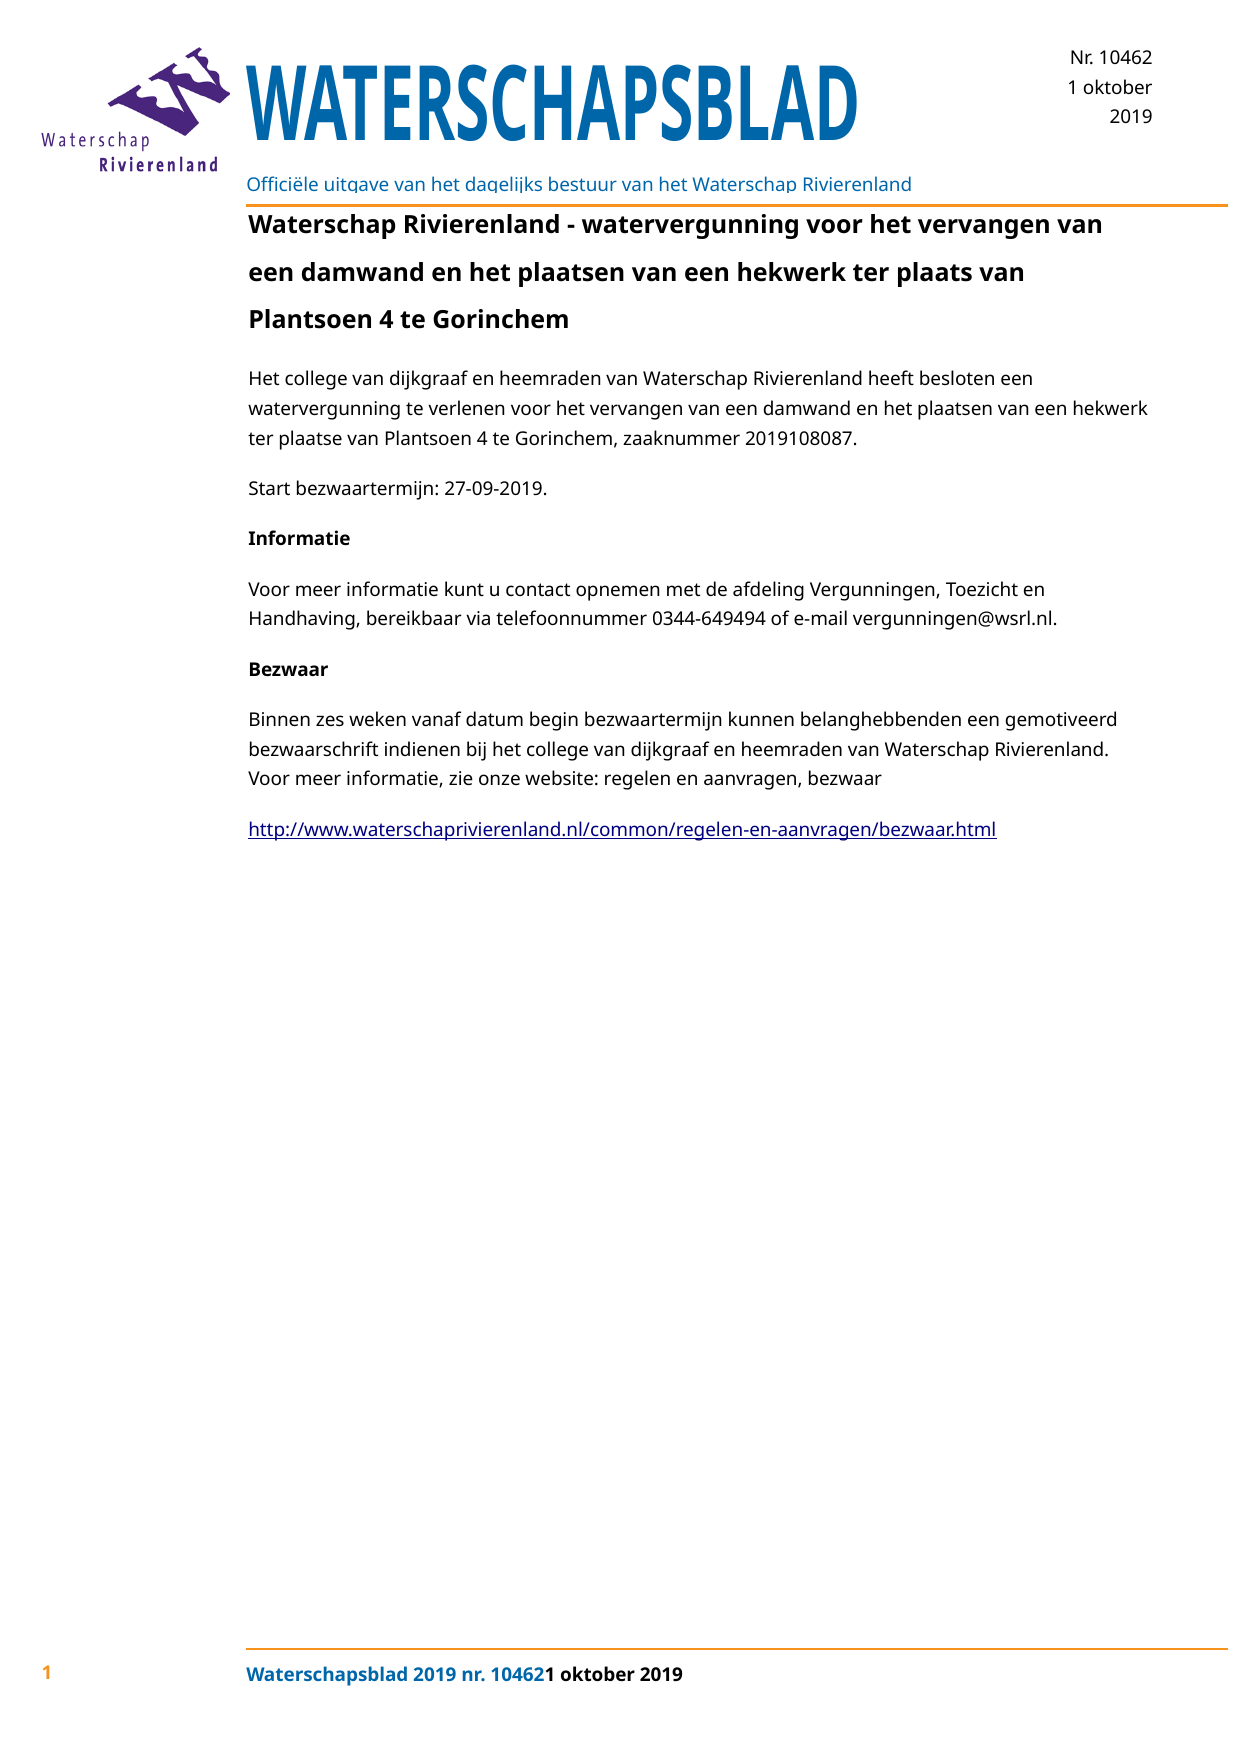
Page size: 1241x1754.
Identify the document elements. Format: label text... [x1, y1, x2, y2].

text Het college van dijkgraaf en heemraden van Waterschap Rivierenland heeft besloten een watervergunning te verlenen voor het vervangen van een damwand en het plaatsen van een hekwerk ter plaatse van Plantsoen 4 te Gorinchem, zaaknummer 2019108087. [248, 366, 1152, 450]
text Waterschap Rivierenland - watervergunning voor het vervangen van een damwand en het plaatsen van een hekwerk ter plaats van Plantsoen 4 te Gorinchem [248, 207, 1152, 336]
text Informatie [248, 526, 1152, 551]
text Start bezwaartermijn: 27-09-2019. [248, 475, 1152, 501]
text Bezwaar [248, 656, 1152, 682]
picture [41, 47, 231, 172]
text http://www.waterschaprivierenland.nl/common/regelen-en-aanvragen/bezwaar.html [248, 816, 1152, 842]
text Voor meer informatie kunt u contact opnemen met de afdeling Vergunningen, Toezicht en Handhaving, bereikbaar via telefoonnummer 0344-649494 of e-mail vergunningen@wsrl.nl. [248, 576, 1152, 631]
text Binnen zes weken vanaf datum begin bezwaartermijn kunnen belanghebbenden een gemotiveerd bezwaarschrift indienen bij het college van dijkgraaf en heemraden van Waterschap Rivierenland. Voor meer informatie, zie onze website: regelen en aanvragen, bezwaar [248, 706, 1152, 791]
